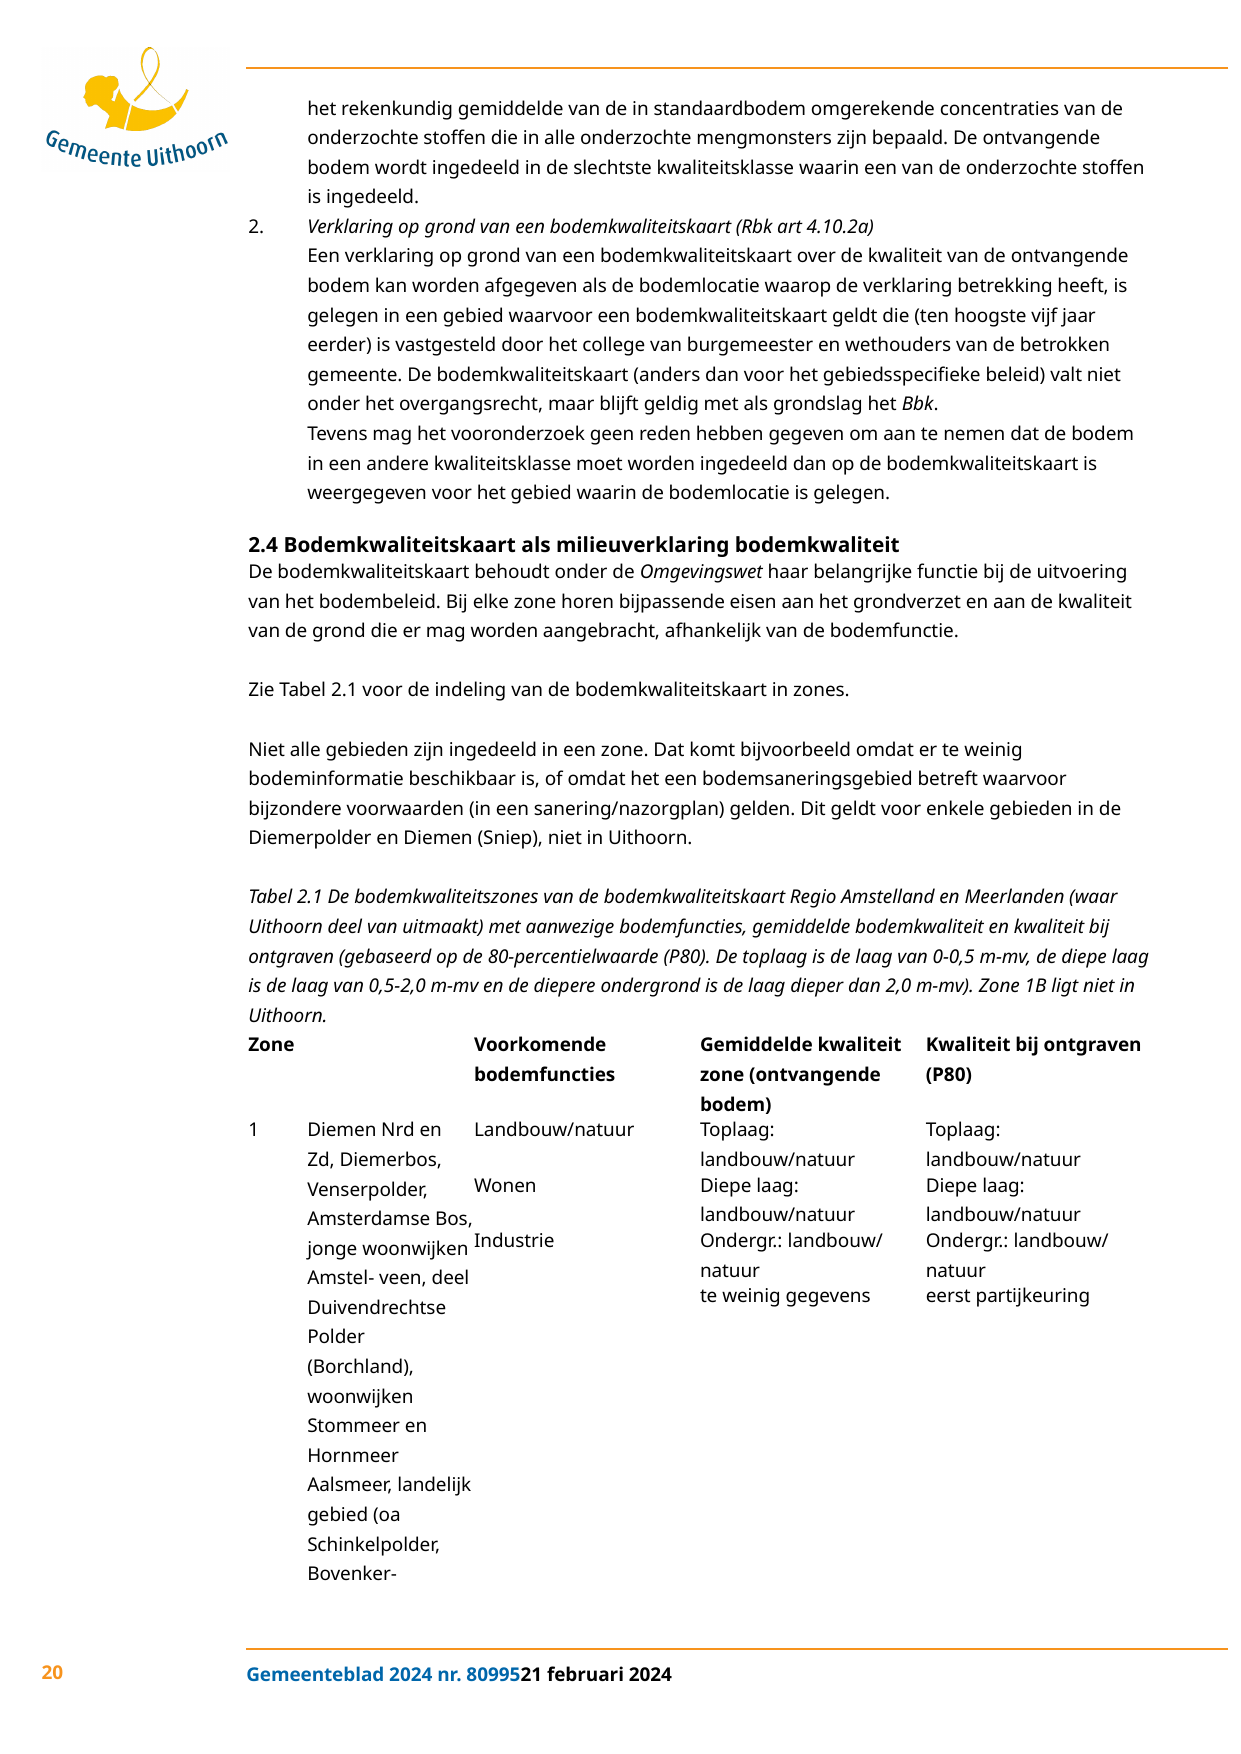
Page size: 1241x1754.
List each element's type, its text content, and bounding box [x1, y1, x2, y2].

table_cell Diepe laag: landbouw/natuur [700, 1172, 926, 1227]
table_cell Diemen Nrd en Zd, Diemerbos, Venserpolder, Amsterdamse Bos, jonge woonwijken Amstel- veen, deel Duivendrechtse Polder (Borchland), woonwijken Stommeer en Hornmeer Aalsmeer, landelijk gebied (oa Schinkelpolder, Bovenker- [248, 1117, 474, 1586]
text De bodemkwaliteitskaart behoudt onder de Omgevingswet haar belangrijke functie bij de uitvoering van het bodembeleid. Bij elke zone horen bijpassende eisen aan het grondverzet en aan de kwaliteit van de grond die er mag worden aangebracht, afhankelijk van de bodemfunctie. [248, 558, 1152, 643]
list Een verklaring op grond van een bodemkwaliteitskaart over de kwaliteit van de ontvangende bodem kan worden afgegeven als de bodemlocatie waarop de verklaring betrekking heeft, is gelegen in een gebied waarvoor een bodemkwaliteitskaart geldt die (ten hoogste vijf jaar eerder) is vastgesteld door het college van burgemeester en wethouders van de betrokken gemeente. De bodemkwaliteitskaart (anders dan voor het gebiedsspecifieke beleid) valt niet onder het overgangsrecht, maar blijft geldig met als grondslag het Bbk. [248, 243, 1152, 416]
text Tabel 2.1 De bodemkwaliteitszones van de bodemkwaliteitskaart Regio Amstelland en Meerlanden (waar Uithoorn deel van uitmaakt) met aanwezige bodemfuncties, gemiddelde bodemkwaliteit en kwaliteit bij ontgraven (gebaseerd op de 80-percentielwaarde (P80). De toplaag is de laag van 0-0,5 m-mv, de diepe laag is de laag van 0,5-2,0 m-mv en de diepere ondergrond is de laag dieper dan 2,0 m-mv). Zone 1B ligt niet in Uithoorn. [248, 884, 1152, 1028]
table_cell Industrie [474, 1227, 700, 1282]
text Zie Tabel 2.1 voor de indeling van de bodemkwaliteitskaart in zones. [248, 677, 1152, 702]
table_cell Diepe laag: landbouw/natuur [926, 1172, 1152, 1227]
table_cell eerst partijkeuring [926, 1283, 1152, 1586]
table_cell [474, 1283, 700, 1586]
table_header Voorkomende bodemfuncties [474, 1032, 700, 1117]
picture [41, 47, 231, 172]
table_cell Wonen [474, 1172, 700, 1227]
table_cell Ondergr.: landbouw/natuur [926, 1227, 1152, 1282]
table_header Gemiddelde kwaliteit zone (ontvangende bodem) [700, 1032, 926, 1117]
table_cell Landbouw/natuur [474, 1117, 700, 1172]
table_header Zone [248, 1032, 474, 1117]
text 2.4 Bodemkwaliteitskaart als milieuverklaring bodemkwaliteit [248, 530, 1152, 558]
table_header Kwaliteit bij ontgraven (P80) [926, 1032, 1152, 1117]
list Tevens mag het vooronderzoek geen reden hebben gegeven om aan te nemen dat de bodem in een andere kwaliteitsklasse moet worden ingedeeld dan op de bodemkwaliteitskaart is weergegeven voor het gebied waarin de bodemlocatie is gelegen. [248, 420, 1152, 505]
list Verklaring op grond van een bodemkwaliteitskaart (Rbk art 4.10.2a) [248, 213, 1152, 239]
text Niet alle gebieden zijn ingedeeld in een zone. Dat komt bijvoorbeeld omdat er te weinig bodeminformatie beschikbaar is, of omdat het een bodemsaneringsgebied betreft waarvoor bijzondere voorwaarden (in een sanering/nazorgplan) gelden. Dit geldt voor enkele gebieden in de Diemerpolder en Diemen (Sniep), niet in Uithoorn. [248, 736, 1152, 850]
table_cell te weinig gegevens [700, 1283, 926, 1586]
table_cell Toplaag: landbouw/natuur [700, 1117, 926, 1172]
table_cell Ondergr.: landbouw/natuur [700, 1227, 926, 1282]
table_cell Toplaag: landbouw/natuur [926, 1117, 1152, 1172]
list het rekenkundig gemiddelde van de in standaardbodem omgerekende concentraties van de onderzochte stoffen die in alle onderzochte mengmonsters zijn bepaald. De ontvangende bodem wordt ingedeeld in de slechtste kwaliteitsklasse waarin een van de onderzochte stoffen is ingedeeld. [248, 95, 1152, 209]
